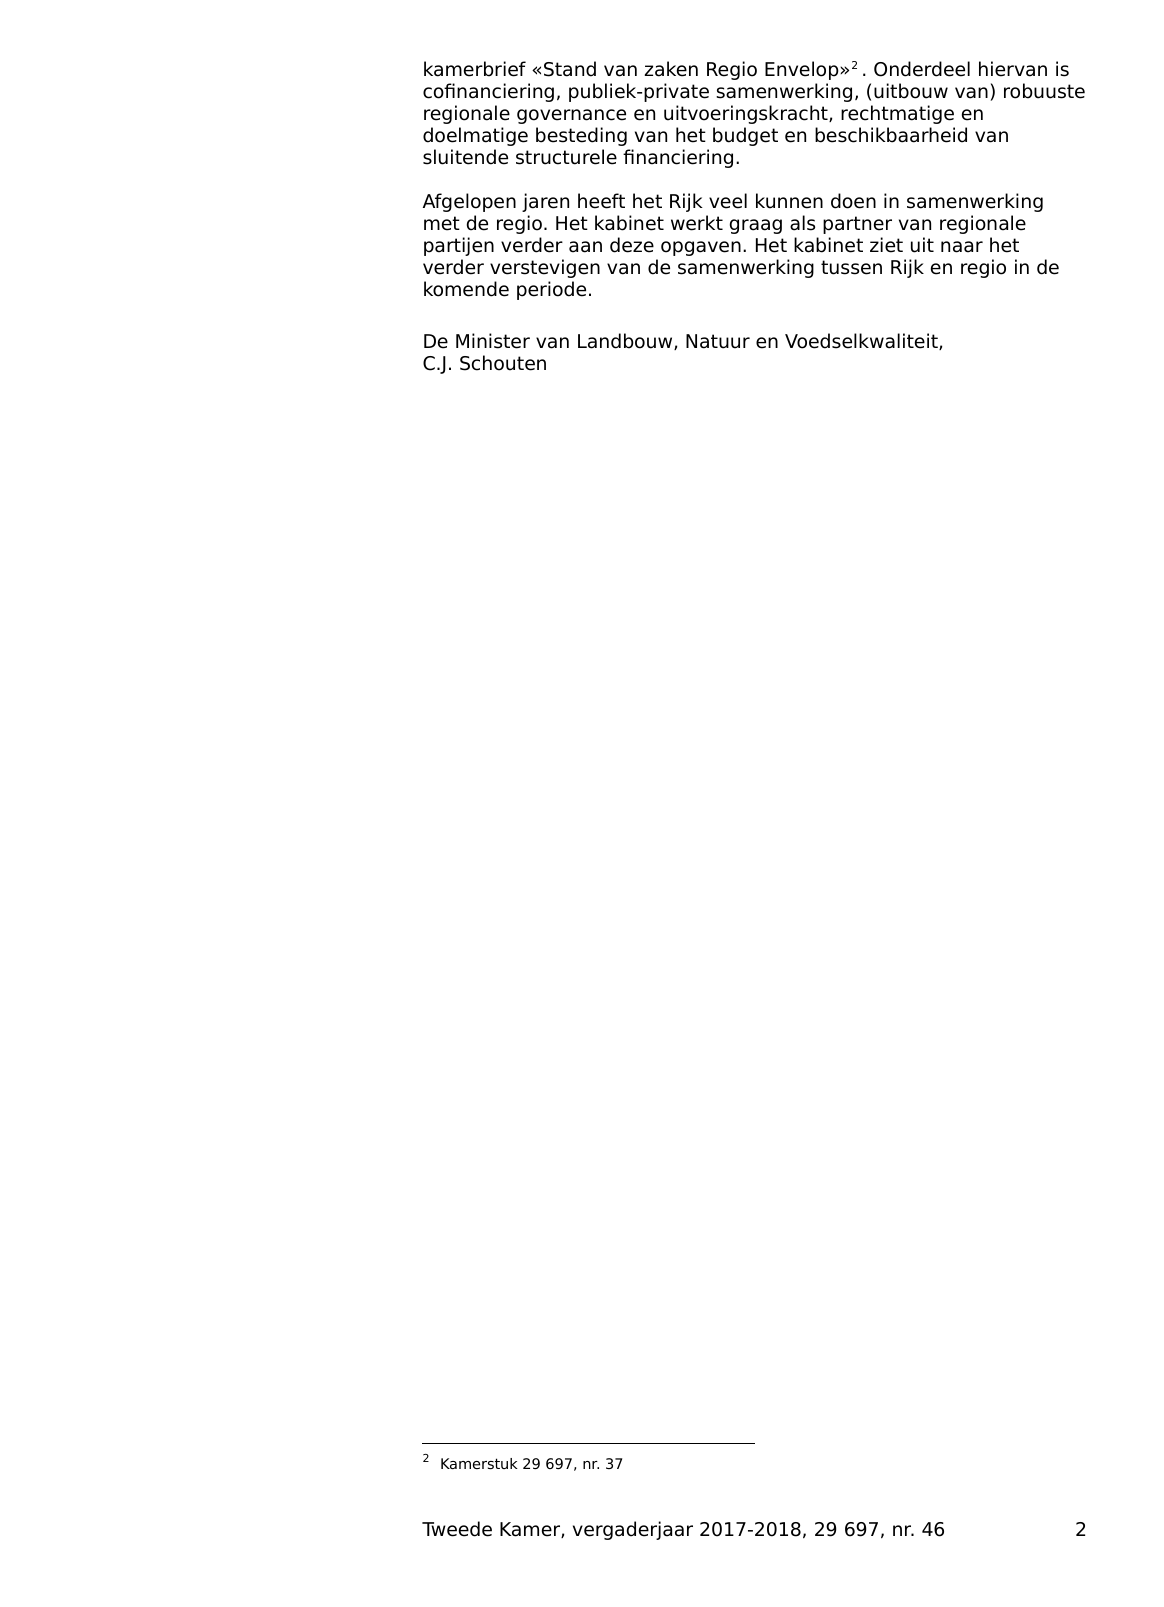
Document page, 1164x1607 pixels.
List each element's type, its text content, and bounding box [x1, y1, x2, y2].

text kamerbrief «Stand van zaken Regio Envelop». Onderdeel hiervan is cofinanciering, publiek-private samenwerking, (uitbouw van) robuuste regionale governance en uitvoeringskracht, rechtmatige en doelmatige besteding van het budget en beschikbaarheid van sluitende structurele financiering. [422, 59, 1087, 169]
text Afgelopen jaren heeft het Rijk veel kunnen doen in samenwerking met de regio. Het kabinet werkt graag als partner van regionale partijen verder aan deze opgaven. Het kabinet ziet uit naar het verder verstevigen van de samenwerking tussen Rijk en regio in de komende periode. [422, 191, 1087, 301]
text Kamerstuk 29 697, nr. 37 [422, 1452, 1087, 1474]
text De Minister van Landbouw, Natuur en Voedselkwaliteit, C.J. Schouten [422, 331, 1087, 375]
